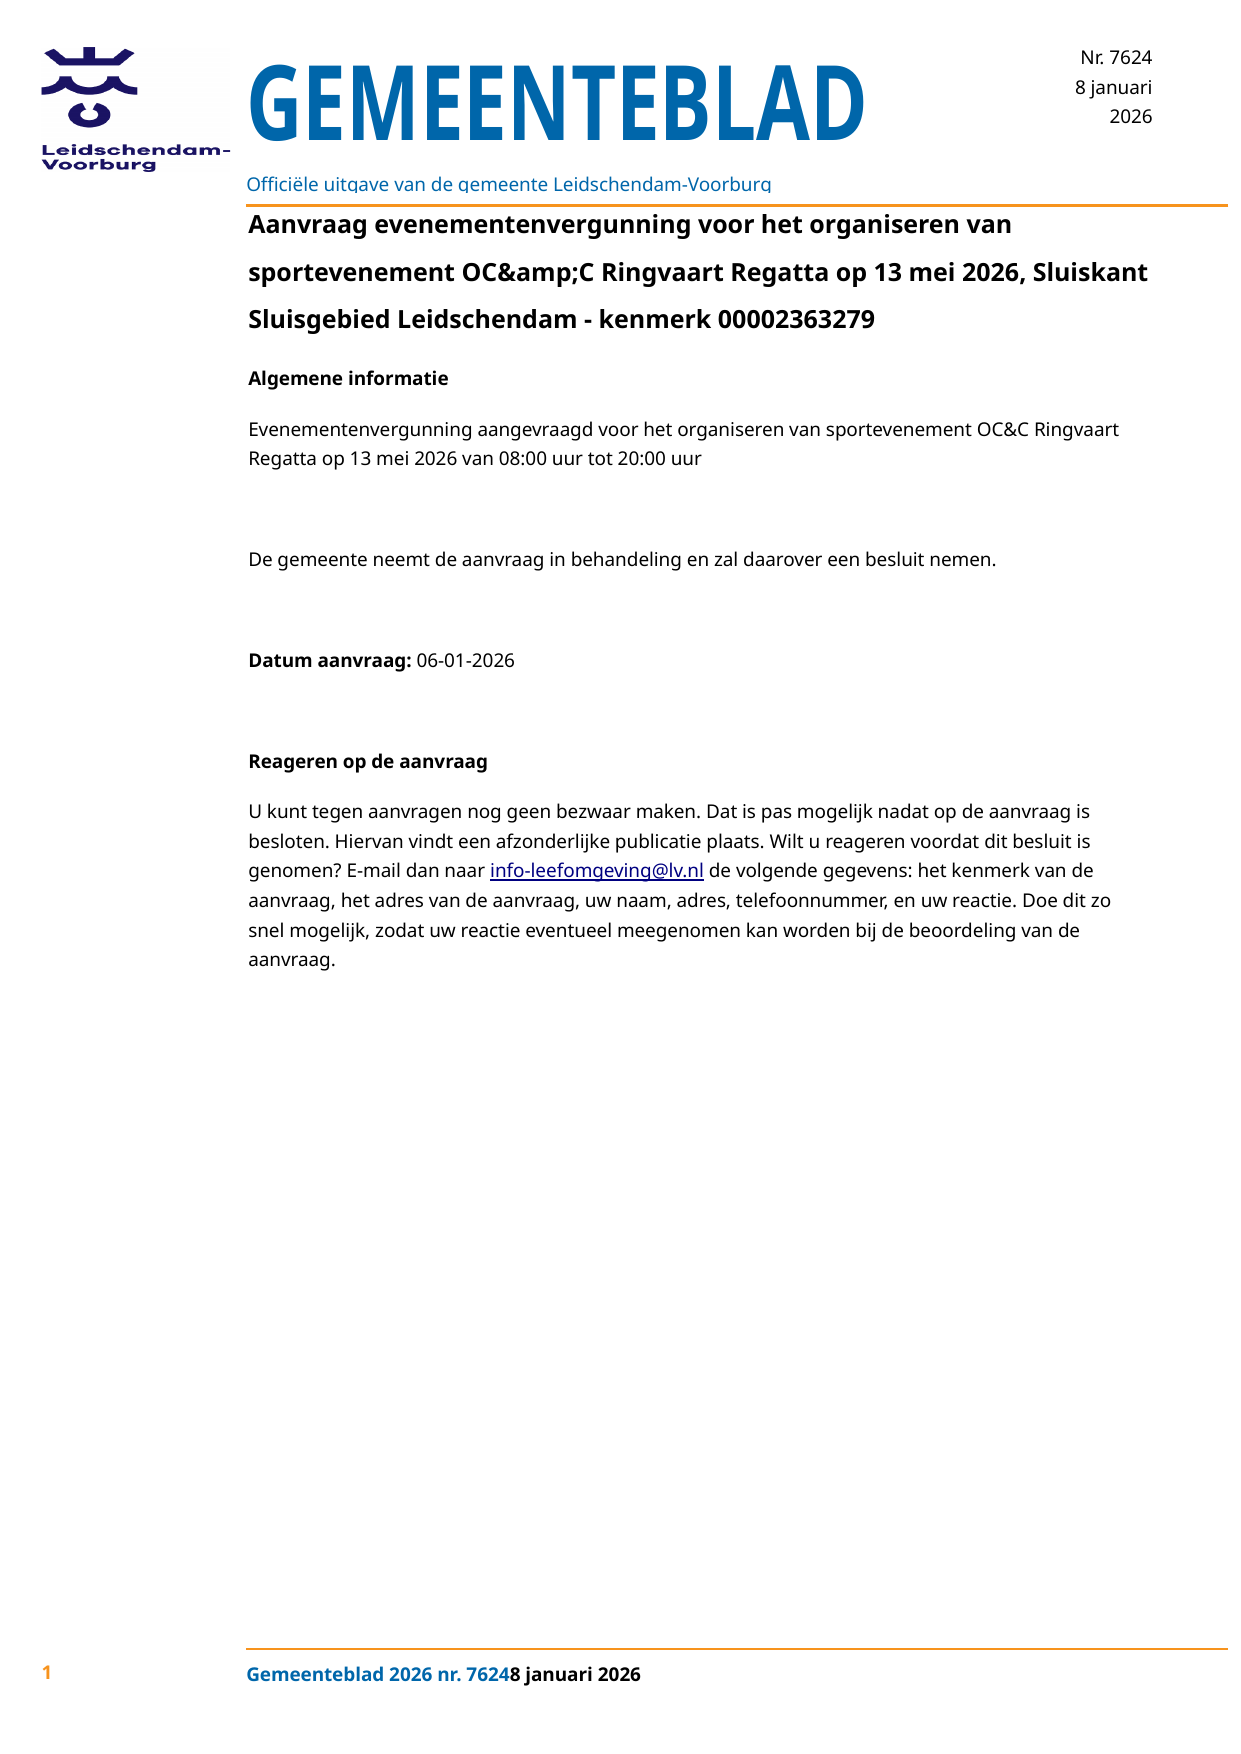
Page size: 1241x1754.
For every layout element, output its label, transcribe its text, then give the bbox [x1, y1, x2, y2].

picture [41, 47, 231, 172]
text Reageren op de aanvraag [248, 748, 1152, 774]
text De gemeente neemt de aanvraag in behandeling en zal daarover een besluit nemen. [248, 546, 1152, 572]
text Evenementenvergunning aangevraagd voor het organiseren van sportevenement OC&C Ringvaart Regatta op 13 mei 2026 van 08:00 uur tot 20:00 uur [248, 416, 1152, 471]
text Aanvraag evenementenvergunning voor het organiseren van sportevenement OC&amp;C Ringvaart Regatta op 13 mei 2026, Sluiskant Sluisgebied Leidschendam - kenmerk 00002363279 [248, 207, 1152, 336]
text U kunt tegen aanvragen nog geen bezwaar maken. Dat is pas mogelijk nadat op de aanvraag is besloten. Hiervan vindt een afzonderlijke publicatie plaats. Wilt u reageren voordat dit besluit is genomen? E-mail dan naar info-leefomgeving@lv.nl de volgende gegevens: het kenmerk van de aanvraag, het adres van de aanvraag, uw naam, adres, telefoonnummer, en uw reactie. Doe dit zo snel mogelijk, zodat uw reactie eventueel meegenomen kan worden bij de beoordeling van de aanvraag. [248, 798, 1152, 972]
text Algemene informatie [248, 366, 1152, 391]
text Datum aanvraag: 06-01-2026 [248, 647, 1152, 673]
